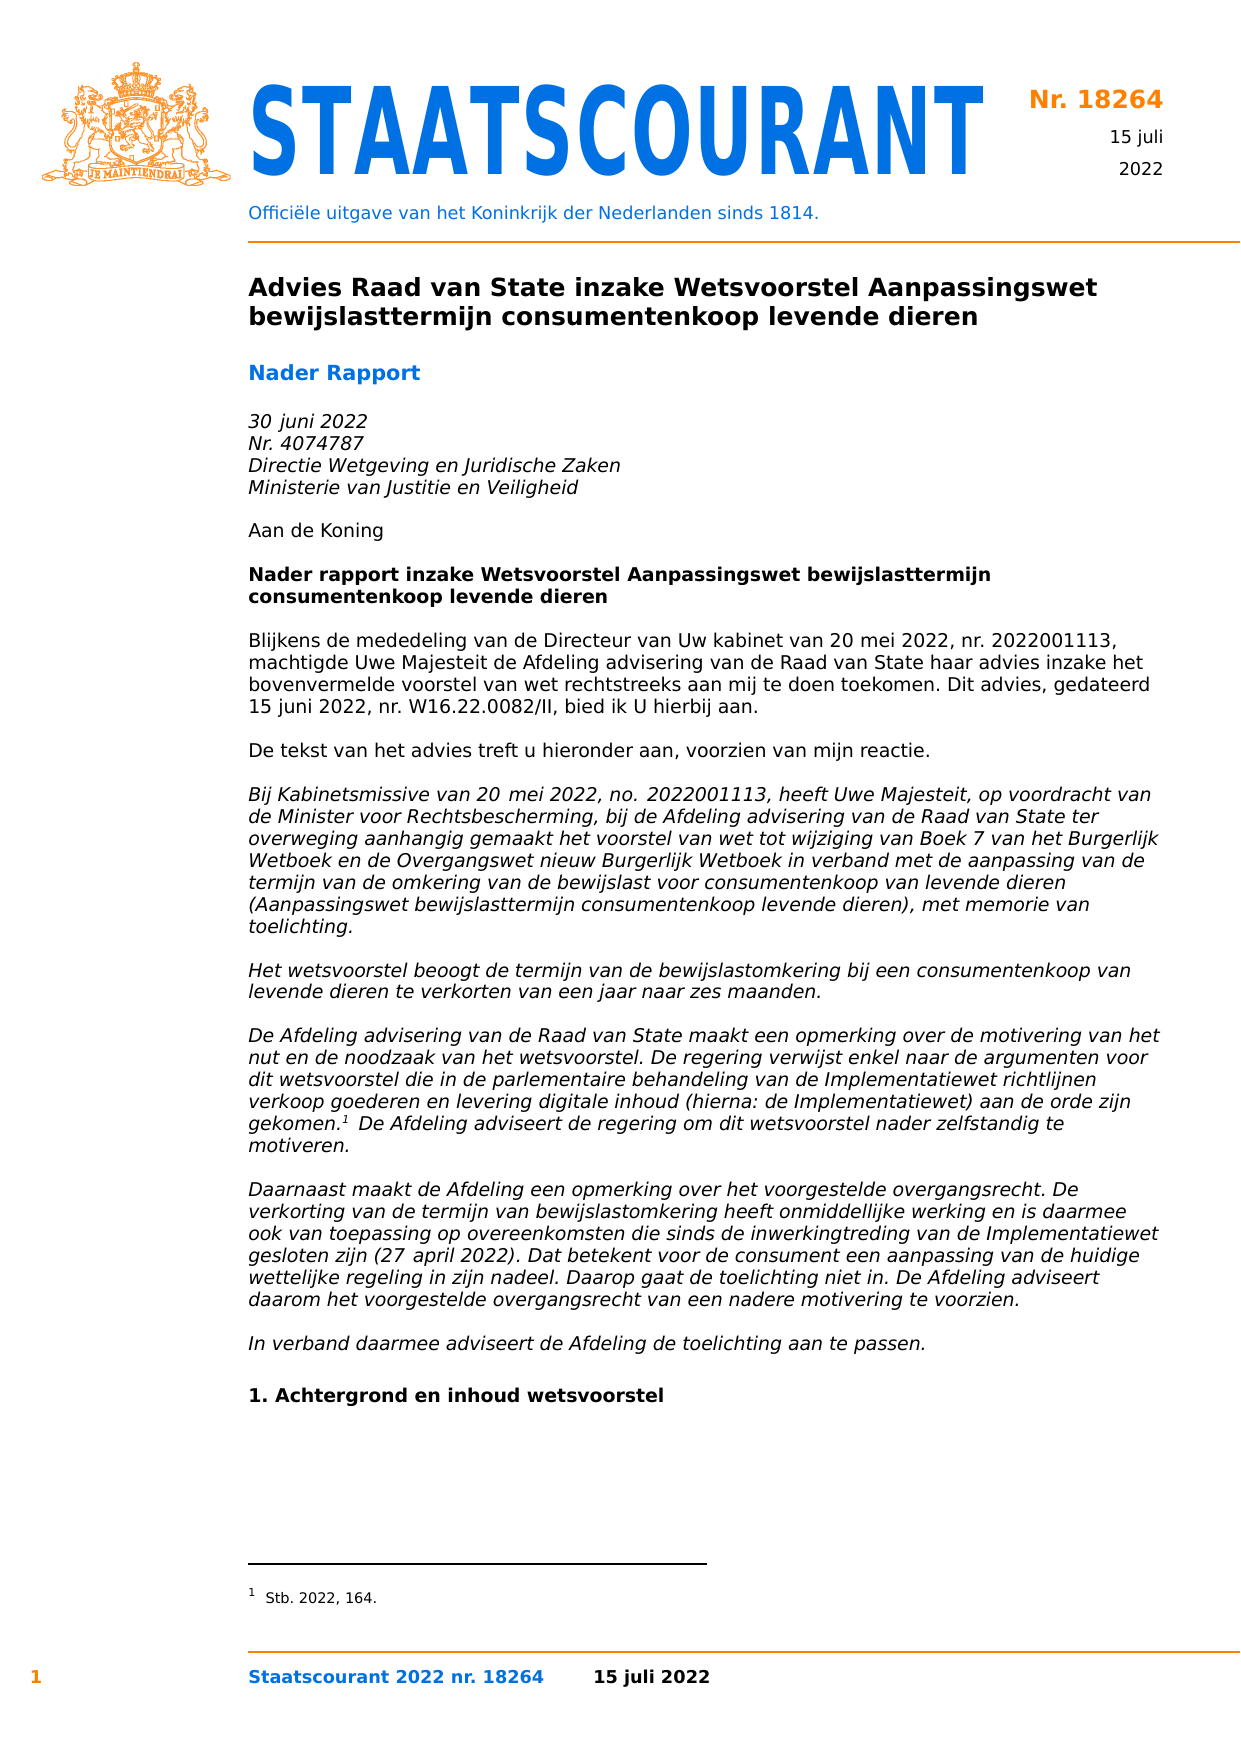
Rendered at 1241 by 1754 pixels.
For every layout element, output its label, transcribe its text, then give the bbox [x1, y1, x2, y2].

text Ministerie van Justitie en Veiligheid [248, 477, 1163, 498]
text 30 juni 2022 [248, 411, 1163, 433]
table_header STAATSCOURANT [248, 62, 998, 203]
text Bij Kabinetsmissive van 20 mei 2022, no. 2022001113, heeft Uwe Majesteit, op voordracht van de Minister voor Rechtsbescherming, bij de Afdeling advisering van de Raad van State ter overweging aanhangig gemaakt het voorstel van wet tot wijziging van Boek 7 van het Burgerlijk Wetboek en de Overgangswet nieuw Burgerlijk Wetboek in verband met de aanpassing van de termijn van de omkering van de bewijslast voor consumentenkoop van levende dieren (Aanpassingswet bewijslasttermijn consumentenkoop levende dieren), met memorie van toelichting. [248, 784, 1163, 938]
table_cell Officiële uitgave van het Koninkrijk der Nederlanden sinds 1814. [248, 203, 1240, 241]
picture [41, 62, 231, 186]
text Stb. 2022, 164. [248, 1586, 1163, 1608]
text De tekst van het advies treft u hieronder aan, voorzien van mijn reactie. [248, 740, 1163, 762]
table_header Nr. 18264 [998, 62, 1240, 121]
text Aan de Koning [248, 520, 1163, 542]
table_cell 2022 [998, 153, 1240, 203]
text In verband daarmee adviseert de Afdeling de toelichting aan te passen. [248, 1333, 1163, 1355]
text Daarnaast maakt de Afdeling een opmerking over het voorgestelde overgangsrecht. De verkorting van de termijn van bewijslastomkering heeft onmiddellijke werking en is daarmee ook van toepassing op overeenkomsten die sinds de inwerkingtreding van de Implementatiewet gesloten zijn (27 april 2022). Dat betekent voor de consument een aanpassing van de huidige wettelijke regeling in zijn nadeel. Daarop gaat de toelichting niet in. De Afdeling adviseert daarom het voorgestelde overgangsrecht van een nadere motivering te voorzien. [248, 1179, 1163, 1311]
text Het wetsvoorstel beoogt de termijn van de bewijslastomkering bij een consumentenkoop van levende dieren te verkorten van een jaar naar zes maanden. [248, 959, 1163, 1003]
table_cell 15 juli [998, 121, 1240, 153]
text Nader rapport inzake Wetsvoorstel Aanpassingswet bewijslasttermijn consumentenkoop levende dieren [248, 564, 1163, 608]
text Directie Wetgeving en Juridische Zaken [248, 454, 1163, 477]
text De Afdeling advisering van de Raad van State maakt een opmerking over de motivering van het nut en de noodzaak van het wetsvoorstel. De regering verwijst enkel naar de argumenten voor dit wetsvoorstel die in de parlementaire behandeling van de Implementatiewet richtlijnen verkoop goederen en levering digitale inhoud (hierna: de Implementatiewet) aan de orde zijn gekomen. De Afdeling adviseert de regering om dit wetsvoorstel nader zelfstandig te motiveren. [248, 1025, 1163, 1157]
subtitle 1. Achtergrond en inhoud wetsvoorstel [248, 1385, 1163, 1407]
text Blijkens de mededeling van de Directeur van Uw kabinet van 20 mei 2022, nr. 2022001113, machtigde Uwe Majesteit de Afdeling advisering van de Raad van State haar advies inzake het bovenvermelde voorstel van wet rechtstreeks aan mij te doen toekomen. Dit advies, gedateerd 15 juni 2022, nr. W16.22.0082/II, bied ik U hierbij aan. [248, 630, 1163, 718]
table_header [25, 62, 248, 241]
text Nr. 4074787 [248, 433, 1163, 454]
subtitle Advies Raad van State inzake Wetsvoorstel Aanpassingswet bewijslasttermijn consumentenkoop levende dieren [248, 273, 1163, 331]
subtitle Nader Rapport [248, 361, 1163, 386]
